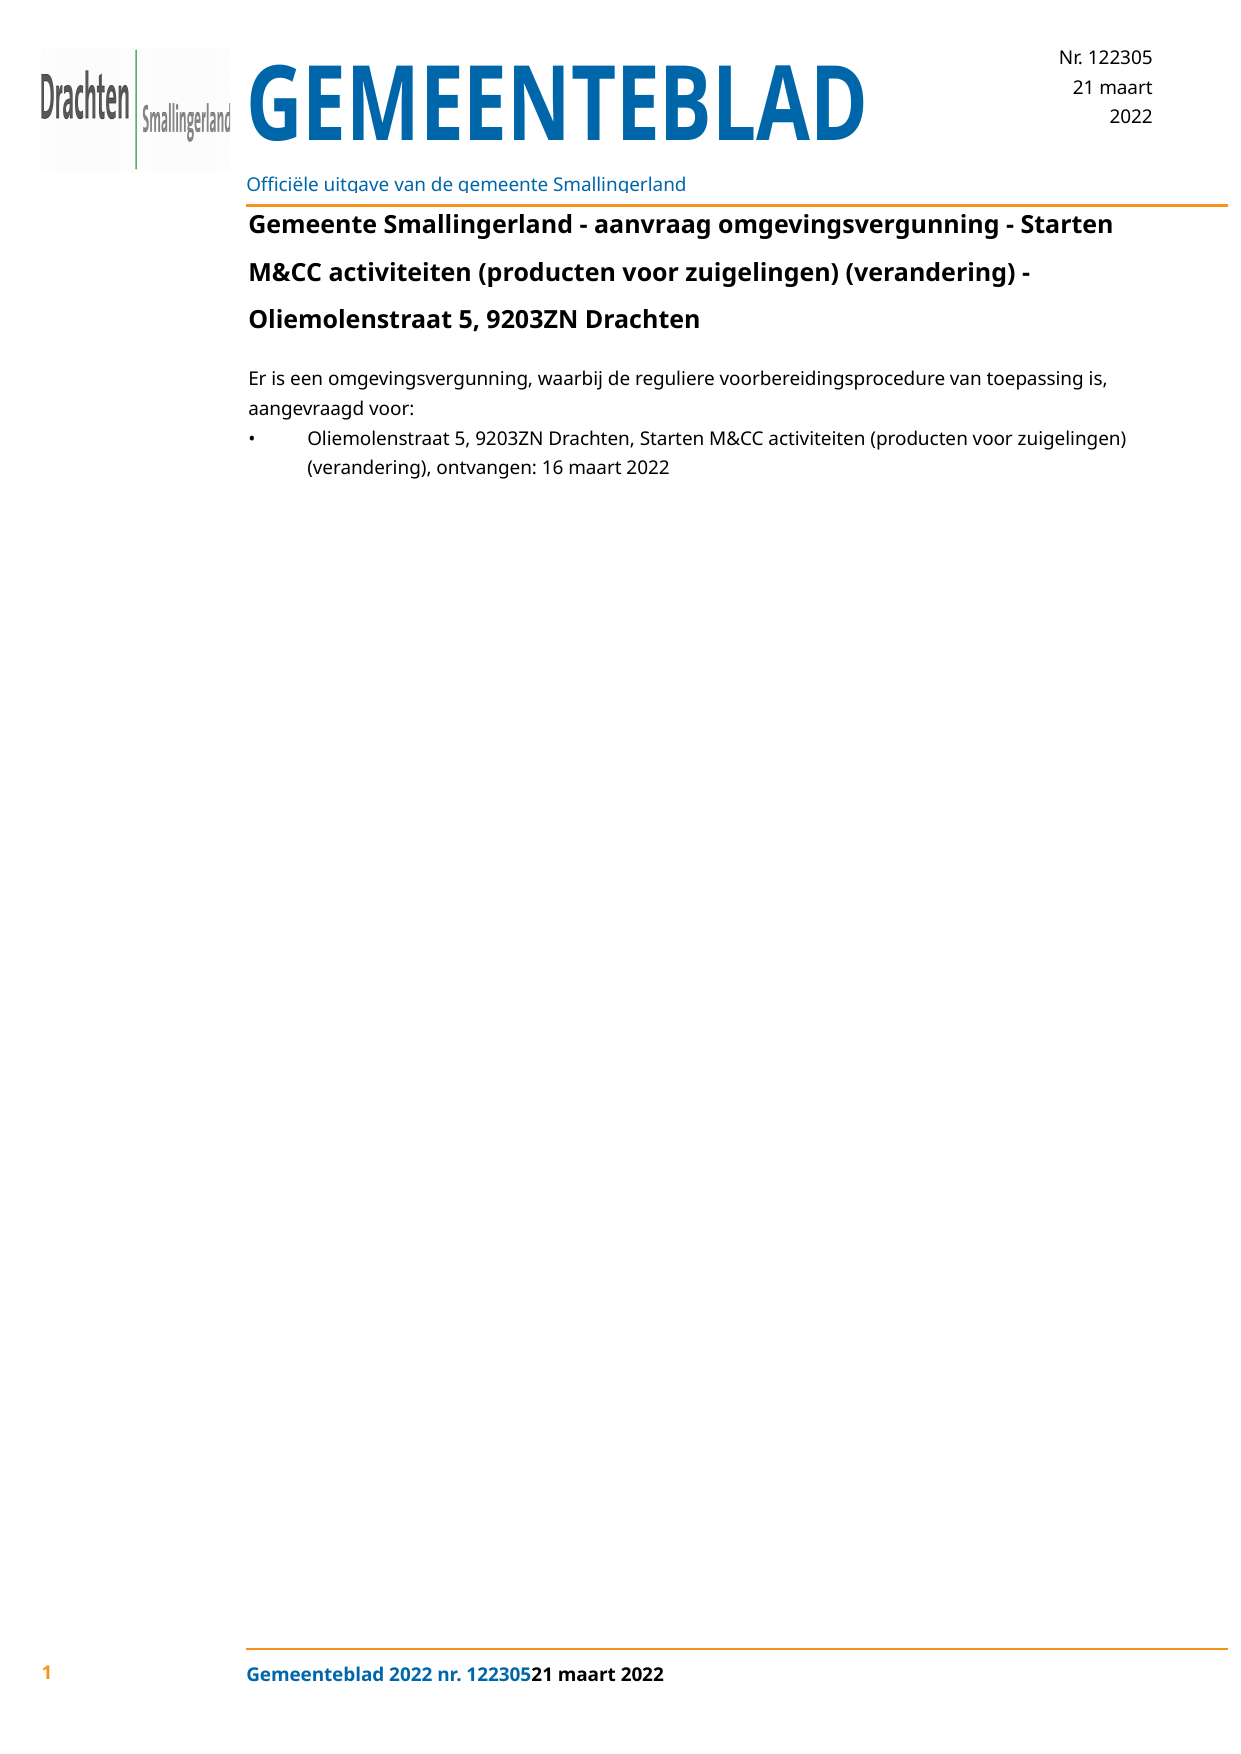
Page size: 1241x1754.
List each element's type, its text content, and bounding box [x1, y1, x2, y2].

picture [41, 47, 231, 172]
text Er is een omgevingsvergunning, waarbij de reguliere voorbereidingsprocedure van toepassing is, aangevraagd voor: [248, 366, 1152, 421]
text Gemeente Smallingerland - aanvraag omgevingsvergunning - Starten M&CC activiteiten (producten voor zuigelingen) (verandering) - Oliemolenstraat 5, 9203ZN Drachten [248, 207, 1152, 336]
list Oliemolenstraat 5, 9203ZN Drachten, Starten M&CC activiteiten (producten voor zuigelingen) (verandering), ontvangen: 16 maart 2022 [248, 425, 1152, 480]
